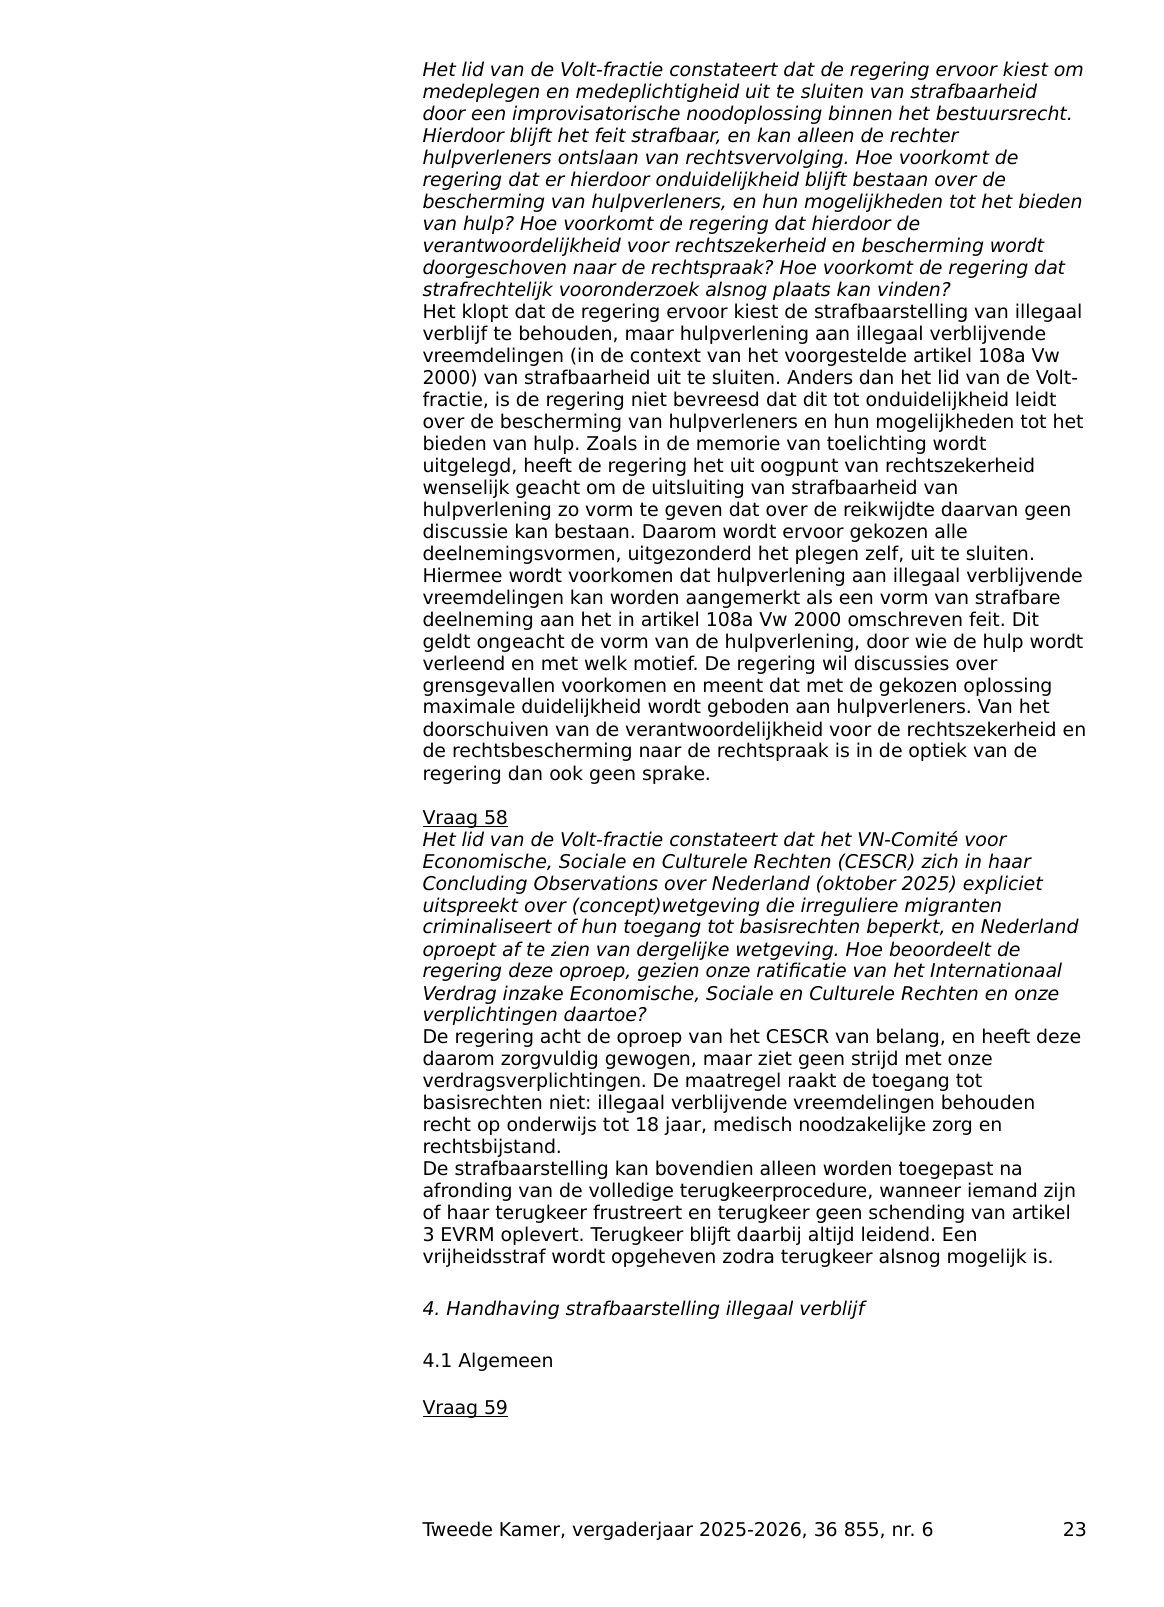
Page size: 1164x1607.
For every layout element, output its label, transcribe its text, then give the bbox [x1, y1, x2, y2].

subtitle 4.1 Algemeen [422, 1350, 1087, 1372]
text Vraag 58 [422, 807, 1087, 828]
subtitle 4. Handhaving strafbaarstelling illegaal verblijf [422, 1298, 1087, 1320]
text Het klopt dat de regering ervoor kiest de strafbaarstelling van illegaal verblijf te behouden, maar hulpverlening aan illegaal verblijvende vreemdelingen (in de context van het voorgestelde artikel 108a Vw 2000) van strafbaarheid uit te sluiten. Anders dan het lid van de Volt-fractie, is de regering niet bevreesd dat dit tot onduidelijkheid leidt over de bescherming van hulpverleners en hun mogelijkheden tot het bieden van hulp. Zoals in de memorie van toelichting wordt uitgelegd, heeft de regering het uit oogpunt van rechtszekerheid wenselijk geacht om de uitsluiting van strafbaarheid van hulpverlening zo vorm te geven dat over de reikwijdte daarvan geen discussie kan bestaan. Daarom wordt ervoor gekozen alle deelnemingsvormen, uitgezonderd het plegen zelf, uit te sluiten. Hiermee wordt voorkomen dat hulpverlening aan illegaal verblijvende vreemdelingen kan worden aangemerkt als een vorm van strafbare deelneming aan het in artikel 108a Vw 2000 omschreven feit. Dit geldt ongeacht de vorm van de hulpverlening, door wie de hulp wordt verleend en met welk motief. De regering wil discussies over grensgevallen voorkomen en meent dat met de gekozen oplossing maximale duidelijkheid wordt geboden aan hulpverleners. Van het doorschuiven van de verantwoordelijkheid voor de rechtszekerheid en de rechtsbescherming naar de rechtspraak is in de optiek van de regering dan ook geen sprake. [422, 301, 1087, 784]
text Het lid van de Volt-fractie constateert dat het VN-Comité voor Economische, Sociale en Culturele Rechten (CESCR) zich in haar Concluding Observations over Nederland (oktober 2025) expliciet uitspreekt over (concept)wetgeving die irreguliere migranten criminaliseert of hun toegang tot basisrechten beperkt, en Nederland oproept af te zien van dergelijke wetgeving. Hoe beoordeelt de regering deze oproep, gezien onze ratificatie van het Internationaal Verdrag inzake Economische, Sociale en Culturele Rechten en onze verplichtingen daartoe? [422, 828, 1087, 1026]
text De regering acht de oproep van het CESCR van belang, en heeft deze daarom zorgvuldig gewogen, maar ziet geen strijd met onze verdragsverplichtingen. De maatregel raakt de toegang tot basisrechten niet: illegaal verblijvende vreemdelingen behouden recht op onderwijs tot 18 jaar, medisch noodzakelijke zorg en rechtsbijstand. [422, 1026, 1087, 1158]
text Vraag 59 [422, 1397, 1087, 1419]
text De strafbaarstelling kan bovendien alleen worden toegepast na afronding van de volledige terugkeerprocedure, wanneer iemand zijn of haar terugkeer frustreert en terugkeer geen schending van artikel 3 EVRM oplevert. Terugkeer blijft daarbij altijd leidend. Een vrijheidsstraf wordt opgeheven zodra terugkeer alsnog mogelijk is. [422, 1158, 1087, 1268]
text Het lid van de Volt-fractie constateert dat de regering ervoor kiest om medeplegen en medeplichtigheid uit te sluiten van strafbaarheid door een improvisatorische noodoplossing binnen het bestuursrecht. Hierdoor blijft het feit strafbaar, en kan alleen de rechter hulpverleners ontslaan van rechtsvervolging. Hoe voorkomt de regering dat er hierdoor onduidelijkheid blijft bestaan over de bescherming van hulpverleners, en hun mogelijkheden tot het bieden van hulp? Hoe voorkomt de regering dat hierdoor de verantwoordelijkheid voor rechtszekerheid en bescherming wordt doorgeschoven naar de rechtspraak? Hoe voorkomt de regering dat strafrechtelijk vooronderzoek alsnog plaats kan vinden? [422, 59, 1087, 301]
